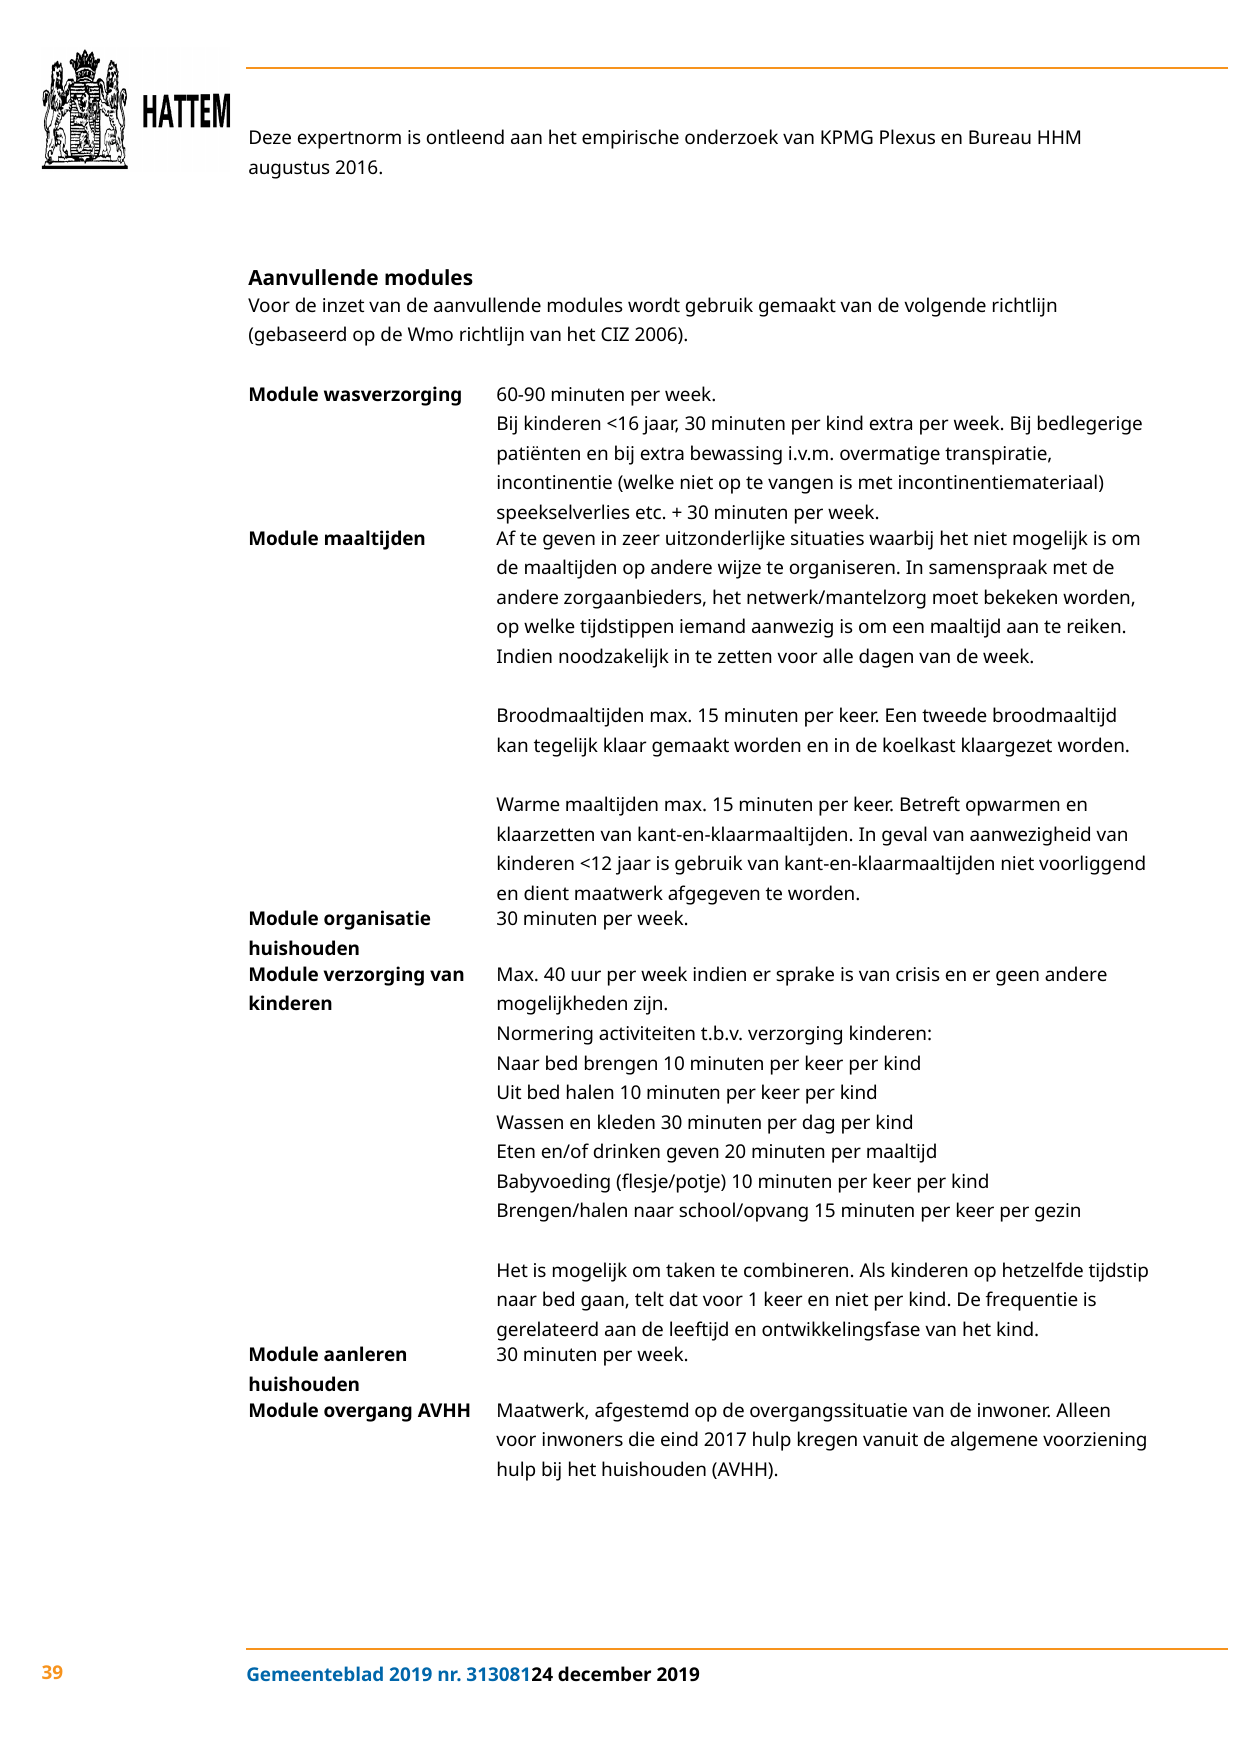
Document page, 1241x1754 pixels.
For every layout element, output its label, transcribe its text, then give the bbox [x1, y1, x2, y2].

table_header 60-90 minuten per week. Bij kinderen <16 jaar, 30 minuten per kind extra per week. Bij bedlegerige patiënten en bij extra bewassing i.v.m. overmatige transpiratie, incontinentie (welke niet op te vangen is met incontinentiemateriaal) speekselverlies etc. + 30 minuten per week. [496, 381, 1152, 525]
text Aanvullende modules [248, 263, 1152, 292]
table_cell 30 minuten per week. [496, 906, 1152, 961]
table_cell Module verzorging van kinderen [248, 961, 496, 1342]
table_cell Module overgang AVHH [248, 1397, 496, 1482]
table_cell Af te geven in zeer uitzonderlijke situaties waarbij het niet mogelijk is om de maaltijden op andere wijze te organiseren. In samenspraak met de andere zorgaanbieders, het netwerk/mantelzorg moet bekeken worden, op welke tijdstippen iemand aanwezig is om een maaltijd aan te reiken. Indien noodzakelijk in te zetten voor alle dagen van de week. Broodmaaltijden max. 15 minuten per keer. Een tweede broodmaaltijd kan tegelijk klaar gemaakt worden en in de koelkast klaargezet worden. Warme maaltijden max. 15 minuten per keer. Betreft opwarmen en klaarzetten van kant-en-klaarmaaltijden. In geval van aanwezigheid van kinderen <12 jaar is gebruik van kant-en-klaarmaaltijden niet voorliggend en dient maatwerk afgegeven te worden. [496, 525, 1152, 906]
text Deze expertnorm is ontleend aan het empirische onderzoek van KPMG Plexus en Bureau HHM augustus 2016. [248, 124, 1152, 180]
table_cell Module maaltijden [248, 525, 496, 906]
table_header Module wasverzorging [248, 381, 496, 525]
text Voor de inzet van de aanvullende modules wordt gebruik gemaakt van de volgende richtlijn (gebaseerd op de Wmo richtlijn van het CIZ 2006). [248, 292, 1152, 347]
picture [41, 47, 231, 172]
table_cell Max. 40 uur per week indien er sprake is van crisis en er geen andere mogelijkheden zijn. Normering activiteiten t.b.v. verzorging kinderen: Naar bed brengen 10 minuten per keer per kind Uit bed halen 10 minuten per keer per kind Wassen en kleden 30 minuten per dag per kind Eten en/of drinken geven 20 minuten per maaltijd Babyvoeding (flesje/potje) 10 minuten per keer per kind Brengen/halen naar school/opvang 15 minuten per keer per gezin Het is mogelijk om taken te combineren. Als kinderen op hetzelfde tijdstip naar bed gaan, telt dat voor 1 keer en niet per kind. De frequentie is gerelateerd aan de leeftijd en ontwikkelingsfase van het kind. [496, 961, 1152, 1342]
table_cell Module aanleren huishouden [248, 1342, 496, 1397]
table_cell Maatwerk, afgestemd op de overgangssituatie van de inwoner. Alleen voor inwoners die eind 2017 hulp kregen vanuit de algemene voorziening hulp bij het huishouden (AVHH). [496, 1397, 1152, 1482]
table_cell 30 minuten per week. [496, 1342, 1152, 1397]
table_cell Module organisatie huishouden [248, 906, 496, 961]
